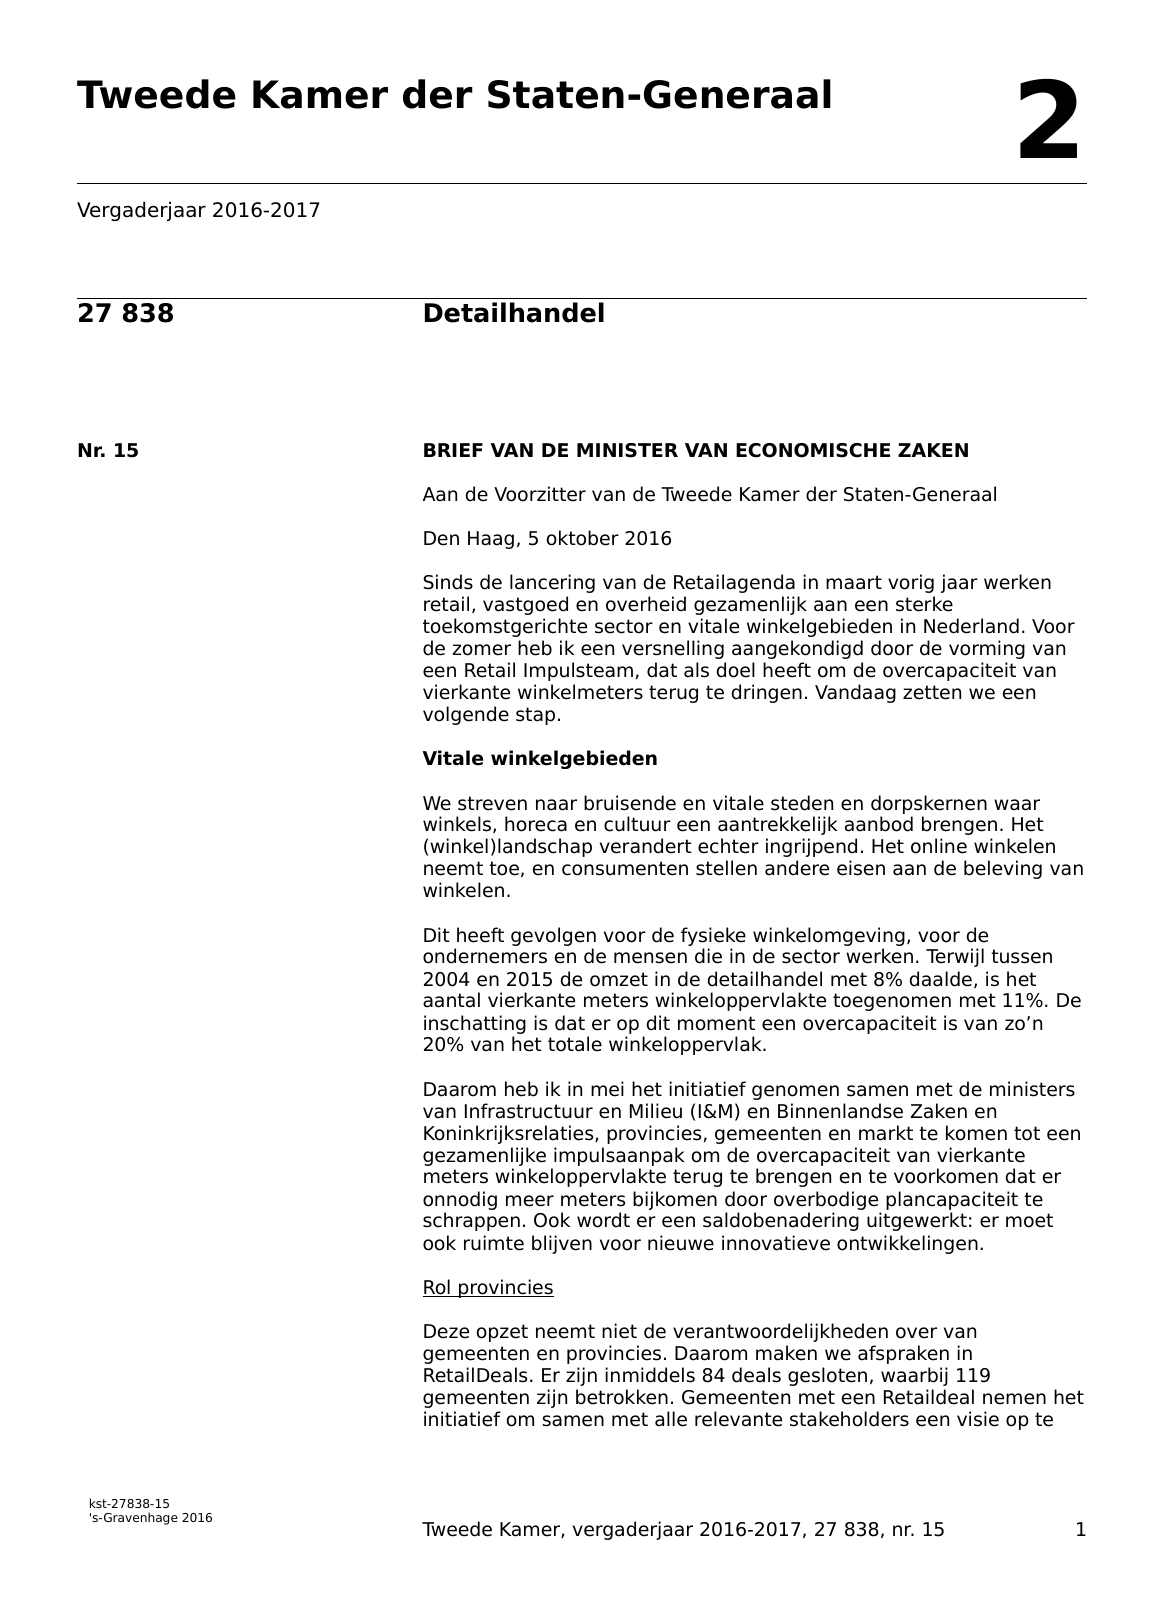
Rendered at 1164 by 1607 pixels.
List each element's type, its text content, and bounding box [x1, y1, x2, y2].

text 's-Gravenhage 2016 [88, 1511, 323, 1525]
text Daarom heb ik in mei het initiatief genomen samen met de ministers van Infrastructuur en Milieu (I&M) en Binnenlandse Zaken en Koninkrijksrelaties, provincies, gemeenten en markt te komen tot een gezamenlijke impulsaanpak om de overcapaciteit van vierkante meters winkeloppervlakte terug te brengen en te voorkomen dat er onnodig meer meters bijkomen door overbodige plancapaciteit te schrappen. Ook wordt er een saldobenadering uitgewerkt: er moet ook ruimte blijven voor nieuwe innovatieve ontwikkelingen. [422, 1078, 1087, 1254]
table_header 2 [886, 59, 1087, 183]
text Den Haag, 5 oktober 2016 [422, 528, 1087, 550]
text Deze opzet neemt niet de verantwoordelijkheden over van gemeenten en provincies. Daarom maken we afspraken in RetailDeals. Er zijn inmiddels 84 deals gesloten, waarbij 119 gemeenten zijn betrokken. Gemeenten met een Retaildeal nemen het initiatief om samen met alle relevante stakeholders een visie op te [422, 1321, 1087, 1431]
table_cell Vergaderjaar 2016-2017 [77, 184, 1087, 298]
text Dit heeft gevolgen voor de fysieke winkelomgeving, voor de ondernemers en de mensen die in de sector werken. Terwijl tussen 2004 en 2015 de omzet in de detailhandel met 8% daalde, is het aantal vierkante meters winkeloppervlakte toegenomen met 11%. De inschatting is dat er op dit moment een overcapaciteit is van zo’n 20% van het totale winkeloppervlak. [422, 924, 1087, 1056]
text Sinds de lancering van de Retailagenda in maart vorig jaar werken retail, vastgoed en overheid gezamenlijk aan een sterke toekomstgerichte sector en vitale winkelgebieden in Nederland. Voor de zomer heb ik een versnelling aangekondigd door de vorming van een Retail Impulsteam, dat als doel heeft om de overcapaciteit van vierkante winkelmeters terug te dringen. Vandaag zetten we een volgende stap. [422, 572, 1087, 726]
subtitle Rol provincies [422, 1277, 1087, 1298]
subtitle 27 838 Detailhandel [77, 299, 1087, 329]
table_header Tweede Kamer der Staten-Generaal [77, 59, 886, 183]
subtitle Vitale winkelgebieden [422, 748, 1087, 770]
text Aan de Voorzitter van de Tweede Kamer der Staten-Generaal [422, 484, 1087, 506]
subtitle Nr. 15 BRIEF VAN DE MINISTER VAN ECONOMISCHE ZAKEN [77, 440, 1087, 462]
text kst-27838-15 [88, 1497, 323, 1511]
text We streven naar bruisende en vitale steden en dorpskernen waar winkels, horeca en cultuur een aantrekkelijk aanbod brengen. Het (winkel)landschap verandert echter ingrijpend. Het online winkelen neemt toe, en consumenten stellen andere eisen aan de beleving van winkelen. [422, 792, 1087, 902]
